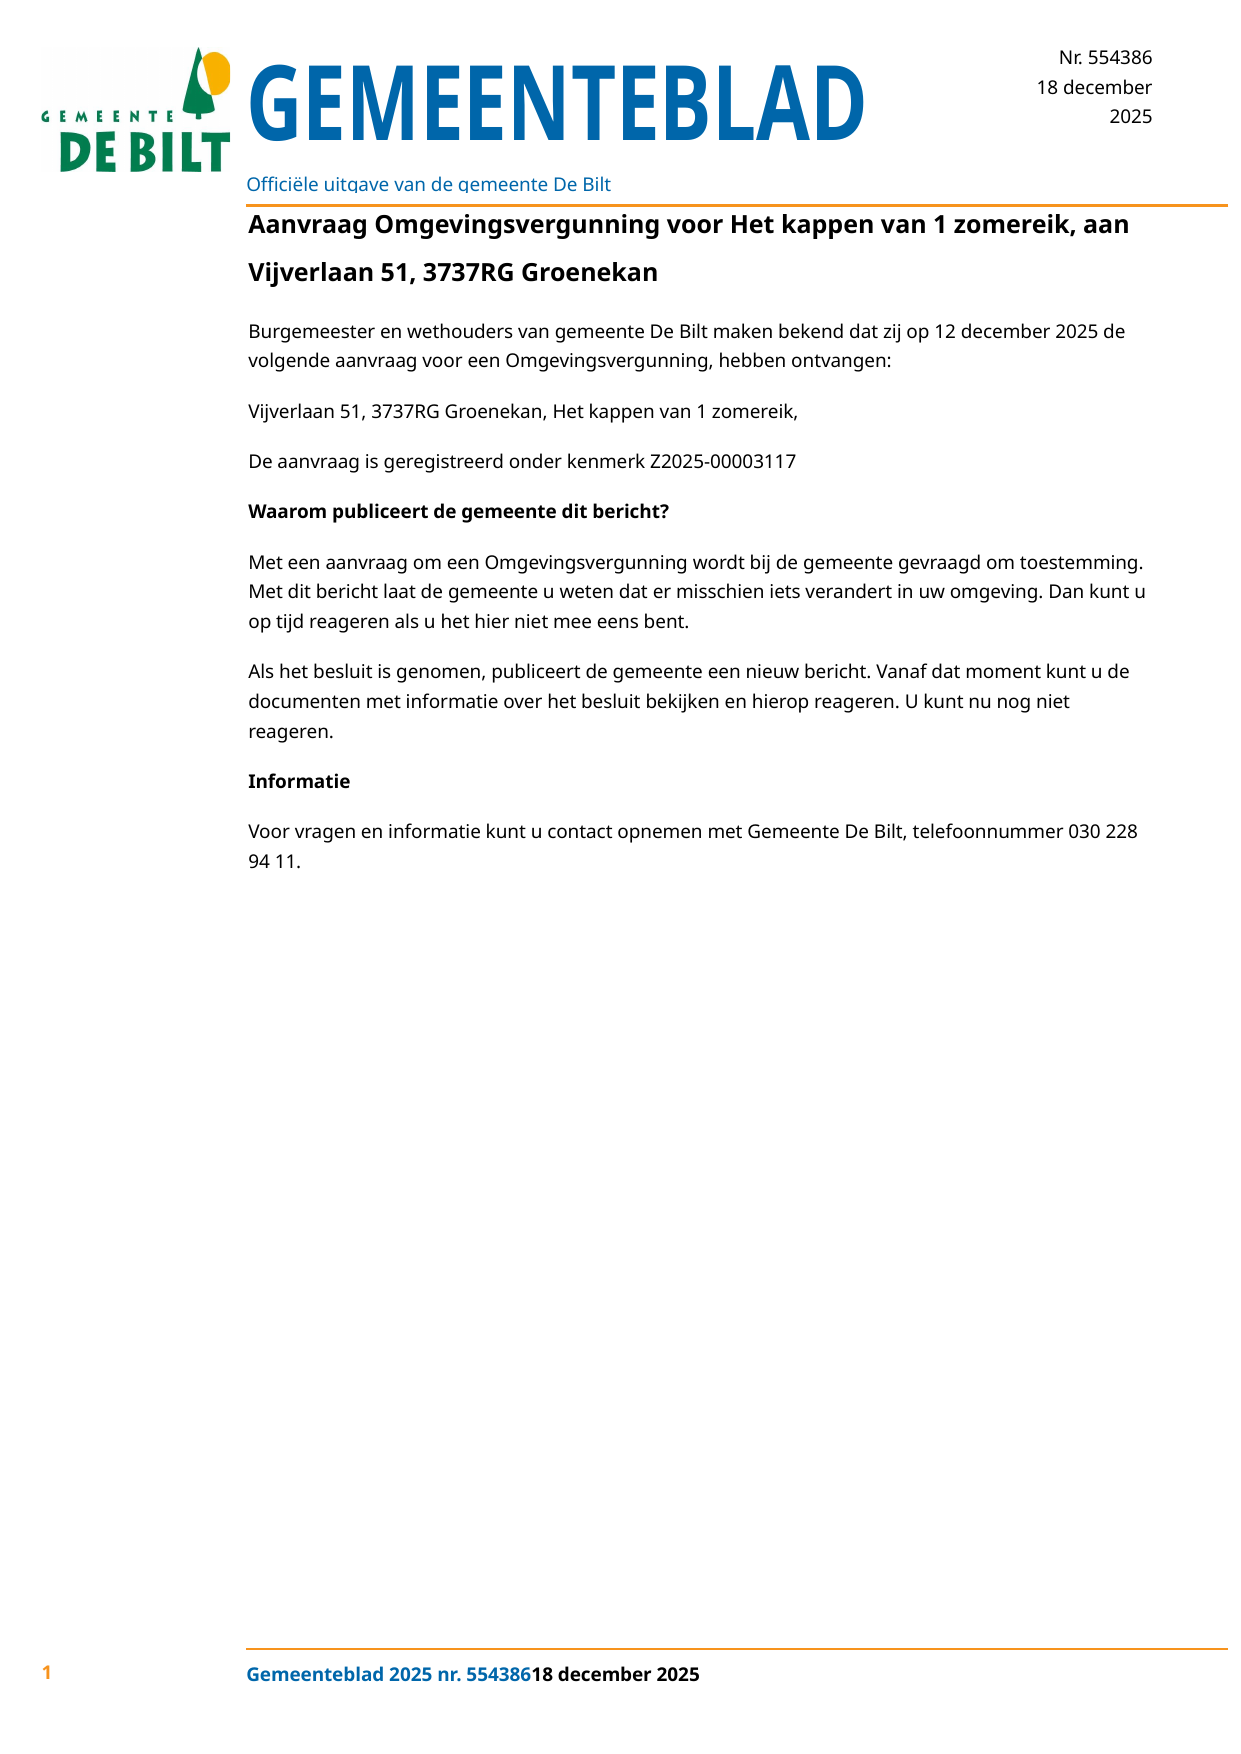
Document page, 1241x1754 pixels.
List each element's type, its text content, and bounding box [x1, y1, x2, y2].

text Waarom publiceert de gemeente dit bericht? [248, 499, 1152, 524]
text Burgemeester en wethouders van gemeente De Bilt maken bekend dat zij op 12 december 2025 de volgende aanvraag voor een Omgevingsvergunning, hebben ontvangen: [248, 318, 1152, 373]
text Aanvraag Omgevingsvergunning voor Het kappen van 1 zomereik, aan Vijverlaan 51, 3737RG Groenekan [248, 207, 1152, 288]
text Als het besluit is genomen, publiceert de gemeente een nieuw bericht. Vanaf dat moment kunt u de documenten met informatie over het besluit bekijken en hierop reageren. U kunt nu nog niet reageren. [248, 659, 1152, 744]
picture [41, 47, 231, 172]
text Informatie [248, 768, 1152, 794]
text De aanvraag is geregistreerd onder kenmerk Z2025-00003117 [248, 448, 1152, 474]
text Voor vragen en informatie kunt u contact opnemen met Gemeente De Bilt, telefoonnummer 030 228 94 11. [248, 819, 1152, 874]
text Met een aanvraag om een Omgevingsvergunning wordt bij de gemeente gevraagd om toestemming. Met dit bericht laat de gemeente u weten dat er misschien iets verandert in uw omgeving. Dan kunt u op tijd reageren als u het hier niet mee eens bent. [248, 549, 1152, 634]
text Vijverlaan 51, 3737RG Groenekan, Het kappen van 1 zomereik, [248, 398, 1152, 424]
